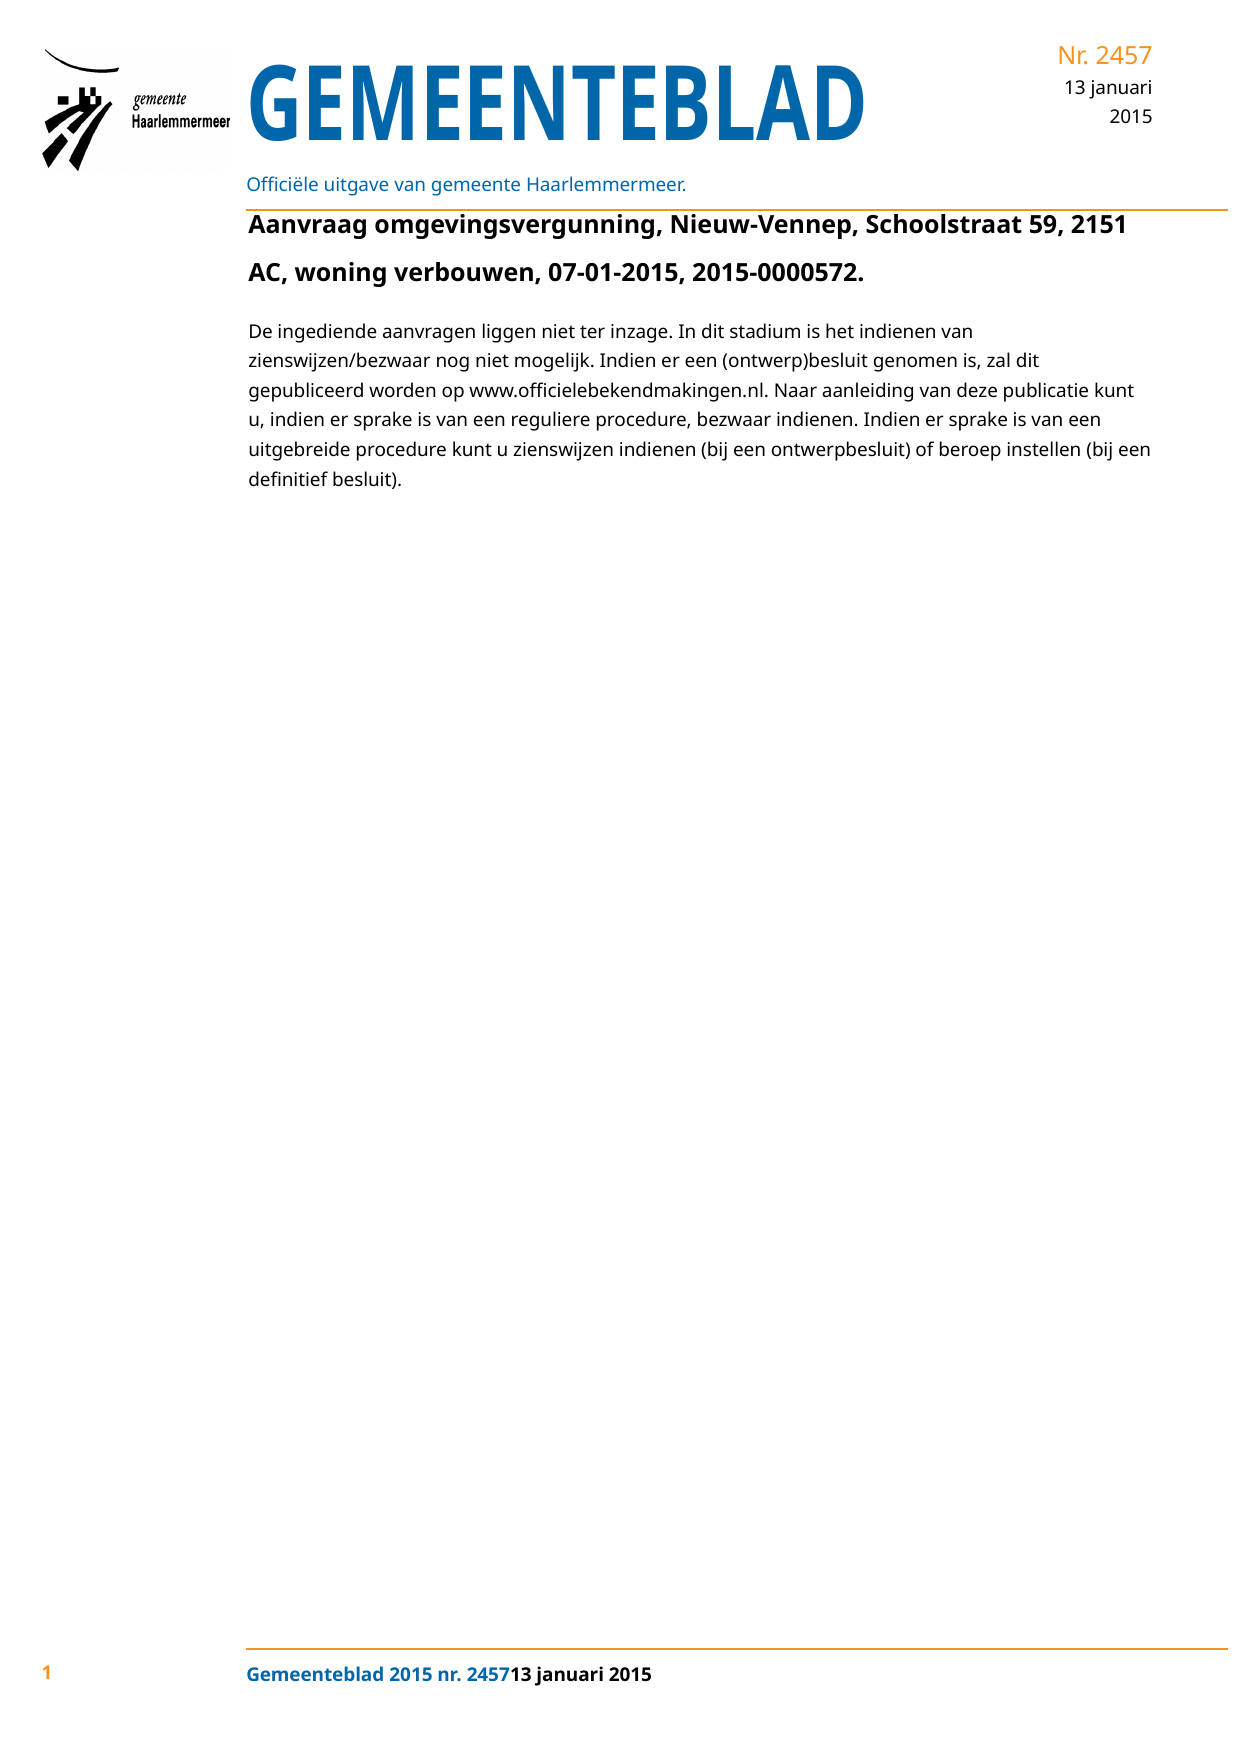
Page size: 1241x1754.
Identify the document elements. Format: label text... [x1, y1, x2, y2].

text Aanvraag omgevingsvergunning, Nieuw-Vennep, Schoolstraat 59, 2151 AC, woning verbouwen, 07-01-2015, 2015-0000572. [248, 211, 1152, 288]
picture [41, 47, 231, 172]
text De ingediende aanvragen liggen niet ter inzage. In dit stadium is het indienen van zienswijzen/bezwaar nog niet mogelijk. Indien er een (ontwerp)besluit genomen is, zal dit gepubliceerd worden op www.officielebekendmakingen.nl. Naar aanleiding van deze publicatie kunt u, indien er sprake is van een reguliere procedure, bezwaar indienen. Indien er sprake is van een uitgebreide procedure kunt u zienswijzen indienen (bij een ontwerpbesluit) of beroep instellen (bij een definitief besluit). [248, 318, 1152, 492]
